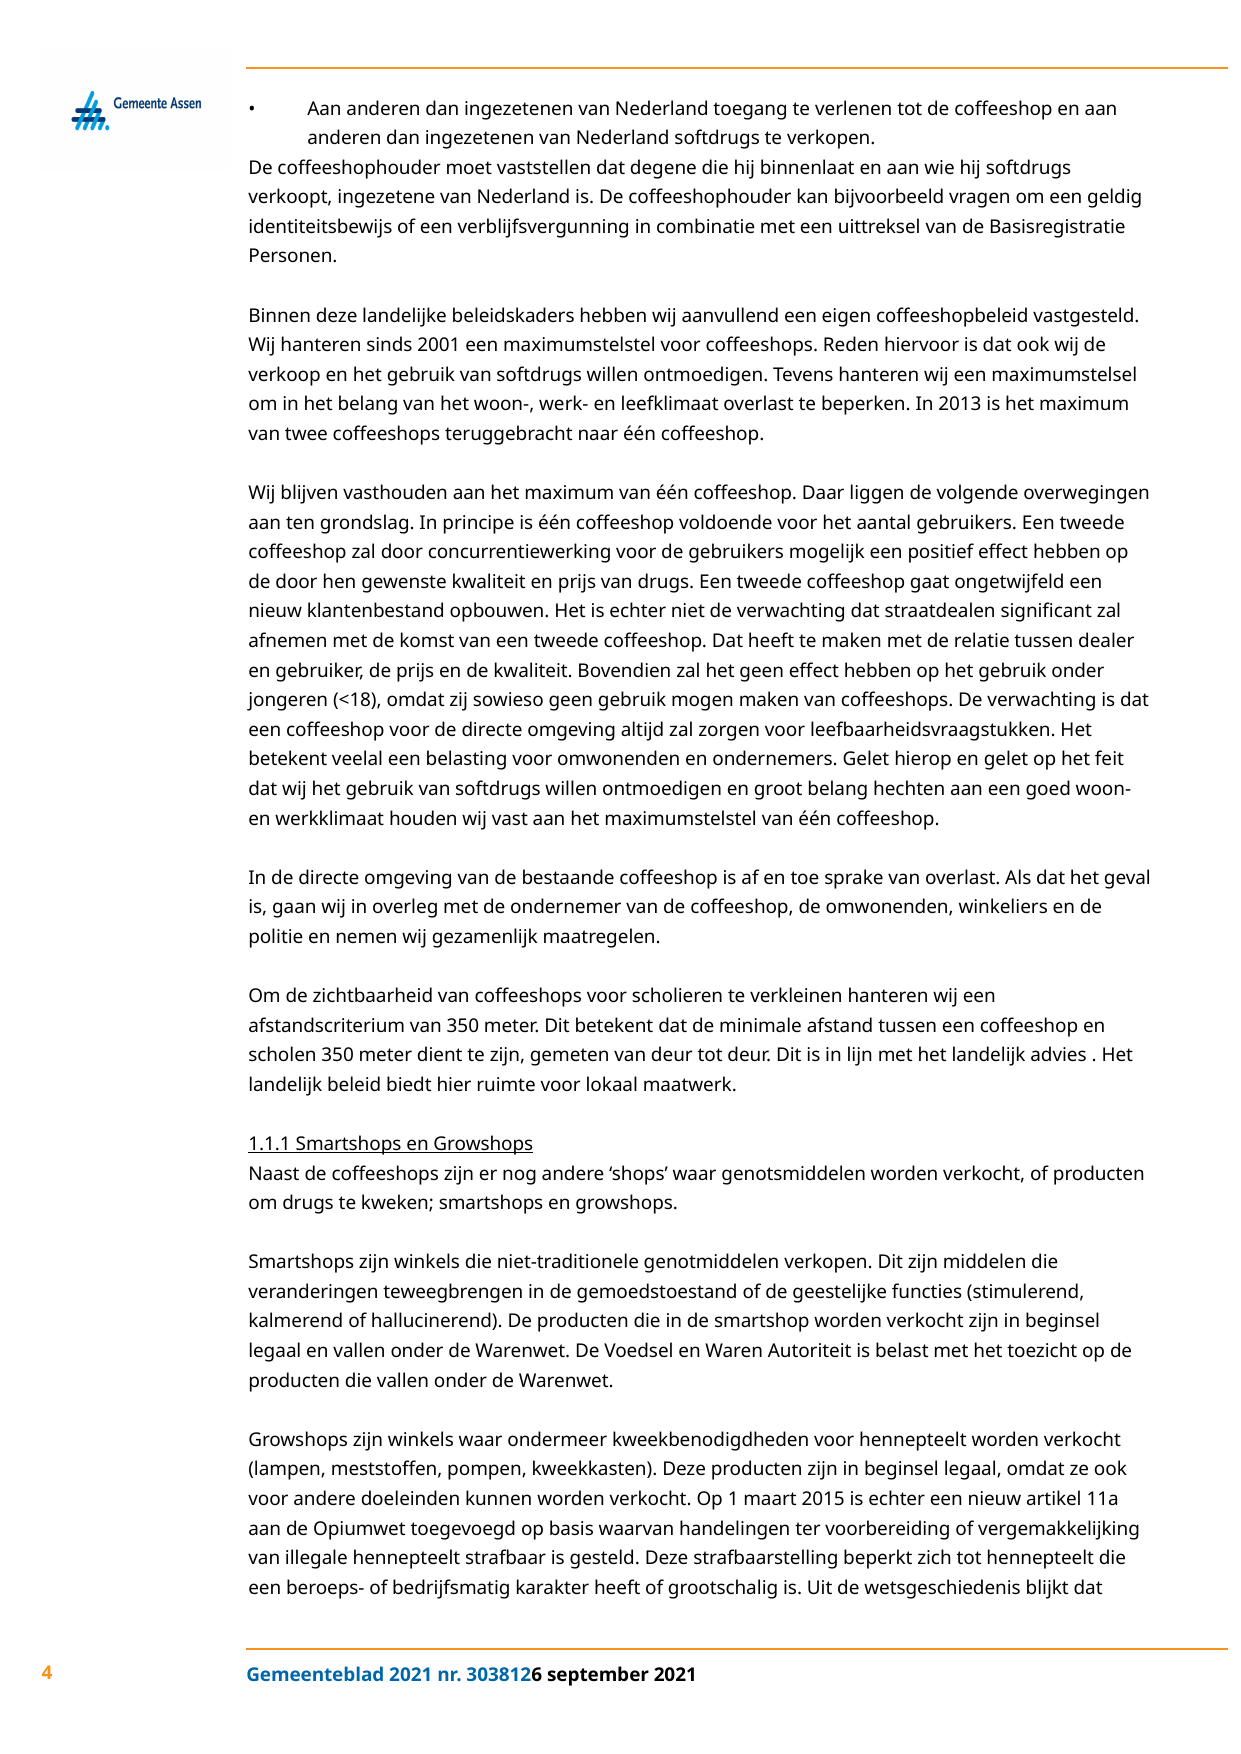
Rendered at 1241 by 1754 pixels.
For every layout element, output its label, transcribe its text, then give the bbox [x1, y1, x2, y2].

text De coffeeshophouder moet vaststellen dat degene die hij binnenlaat en aan wie hij softdrugs verkoopt, ingezetene van Nederland is. De coffeeshophouder kan bijvoorbeeld vragen om een geldig identiteitsbewijs of een verblijfsvergunning in combinatie met een uittreksel van de Basisregistratie Personen. [248, 154, 1152, 268]
text 1.1.1 Smartshops en Growshops [248, 1130, 1152, 1156]
text Om de zichtbaarheid van coffeeshops voor scholieren te verkleinen hanteren wij een afstandscriterium van 350 meter. Dit betekent dat de minimale afstand tussen een coffeeshop en scholen 350 meter dient te zijn, gemeten van deur tot deur. Dit is in lijn met het landelijk advies . Het landelijk beleid biedt hier ruimte voor lokaal maatwerk. [248, 982, 1152, 1097]
list Aan anderen dan ingezetenen van Nederland toegang te verlenen tot de coffeeshop en aan anderen dan ingezetenen van Nederland softdrugs te verkopen. [248, 95, 1152, 150]
text Growshops zijn winkels waar ondermeer kweekbenodigdheden voor hennepteelt worden verkocht (lampen, meststoffen, pompen, kweekkasten). Deze producten zijn in beginsel legaal, omdat ze ook voor andere doeleinden kunnen worden verkocht. Op 1 maart 2015 is echter een nieuw artikel 11a aan de Opiumwet toegevoegd op basis waarvan handelingen ter voorbereiding of vergemakkelijking van illegale hennepteelt strafbaar is gesteld. Deze strafbaarstelling beperkt zich tot hennepteelt die een beroeps- of bedrijfsmatig karakter heeft of grootschalig is. Uit de wetsgeschiedenis blijkt dat [248, 1426, 1152, 1600]
text Smartshops zijn winkels die niet-traditionele genotmiddelen verkopen. Dit zijn middelen die veranderingen teweegbrengen in de gemoedstoestand of de geestelijke functies (stimulerend, kalmerend of hallucinerend). De producten die in de smartshop worden verkocht zijn in beginsel legaal en vallen onder de Warenwet. De Voedsel en Waren Autoriteit is belast met het toezicht op de producten die vallen onder de Warenwet. [248, 1248, 1152, 1393]
text Wij blijven vasthouden aan het maximum van één coffeeshop. Daar liggen de volgende overwegingen aan ten grondslag. In principe is één coffeeshop voldoende voor het aantal gebruikers. Een tweede coffeeshop zal door concurrentiewerking voor de gebruikers mogelijk een positief effect hebben op de door hen gewenste kwaliteit en prijs van drugs. Een tweede coffeeshop gaat ongetwijfeld een nieuw klantenbestand opbouwen. Het is echter niet de verwachting dat straatdealen significant zal afnemen met de komst van een tweede coffeeshop. Dat heeft te maken met de relatie tussen dealer en gebruiker, de prijs en de kwaliteit. Bovendien zal het geen effect hebben op het gebruik onder jongeren (<18), omdat zij sowieso geen gebruik mogen maken van coffeeshops. De verwachting is dat een coffeeshop voor de directe omgeving altijd zal zorgen voor leefbaarheidsvraagstukken. Het betekent veelal een belasting voor omwonenden en ondernemers. Gelet hierop en gelet op het feit dat wij het gebruik van softdrugs willen ontmoedigen en groot belang hechten aan een goed woon- en werkklimaat houden wij vast aan het maximumstelstel van één coffeeshop. [248, 479, 1152, 831]
picture [41, 47, 231, 172]
text In de directe omgeving van de bestaande coffeeshop is af en toe sprake van overlast. Als dat het geval is, gaan wij in overleg met de ondernemer van de coffeeshop, de omwonenden, winkeliers en de politie en nemen wij gezamenlijk maatregelen. [248, 864, 1152, 949]
text Binnen deze landelijke beleidskaders hebben wij aanvullend een eigen coffeeshopbeleid vastgesteld. Wij hanteren sinds 2001 een maximumstelstel voor coffeeshops. Reden hiervoor is dat ook wij de verkoop en het gebruik van softdrugs willen ontmoedigen. Tevens hanteren wij een maximumstelsel om in het belang van het woon-, werk- en leefklimaat overlast te beperken. In 2013 is het maximum van twee coffeeshops teruggebracht naar één coffeeshop. [248, 302, 1152, 446]
text Naast de coffeeshops zijn er nog andere ‘shops’ waar genotsmiddelen worden verkocht, of producten om drugs te kweken; smartshops en growshops. [248, 1160, 1152, 1215]
